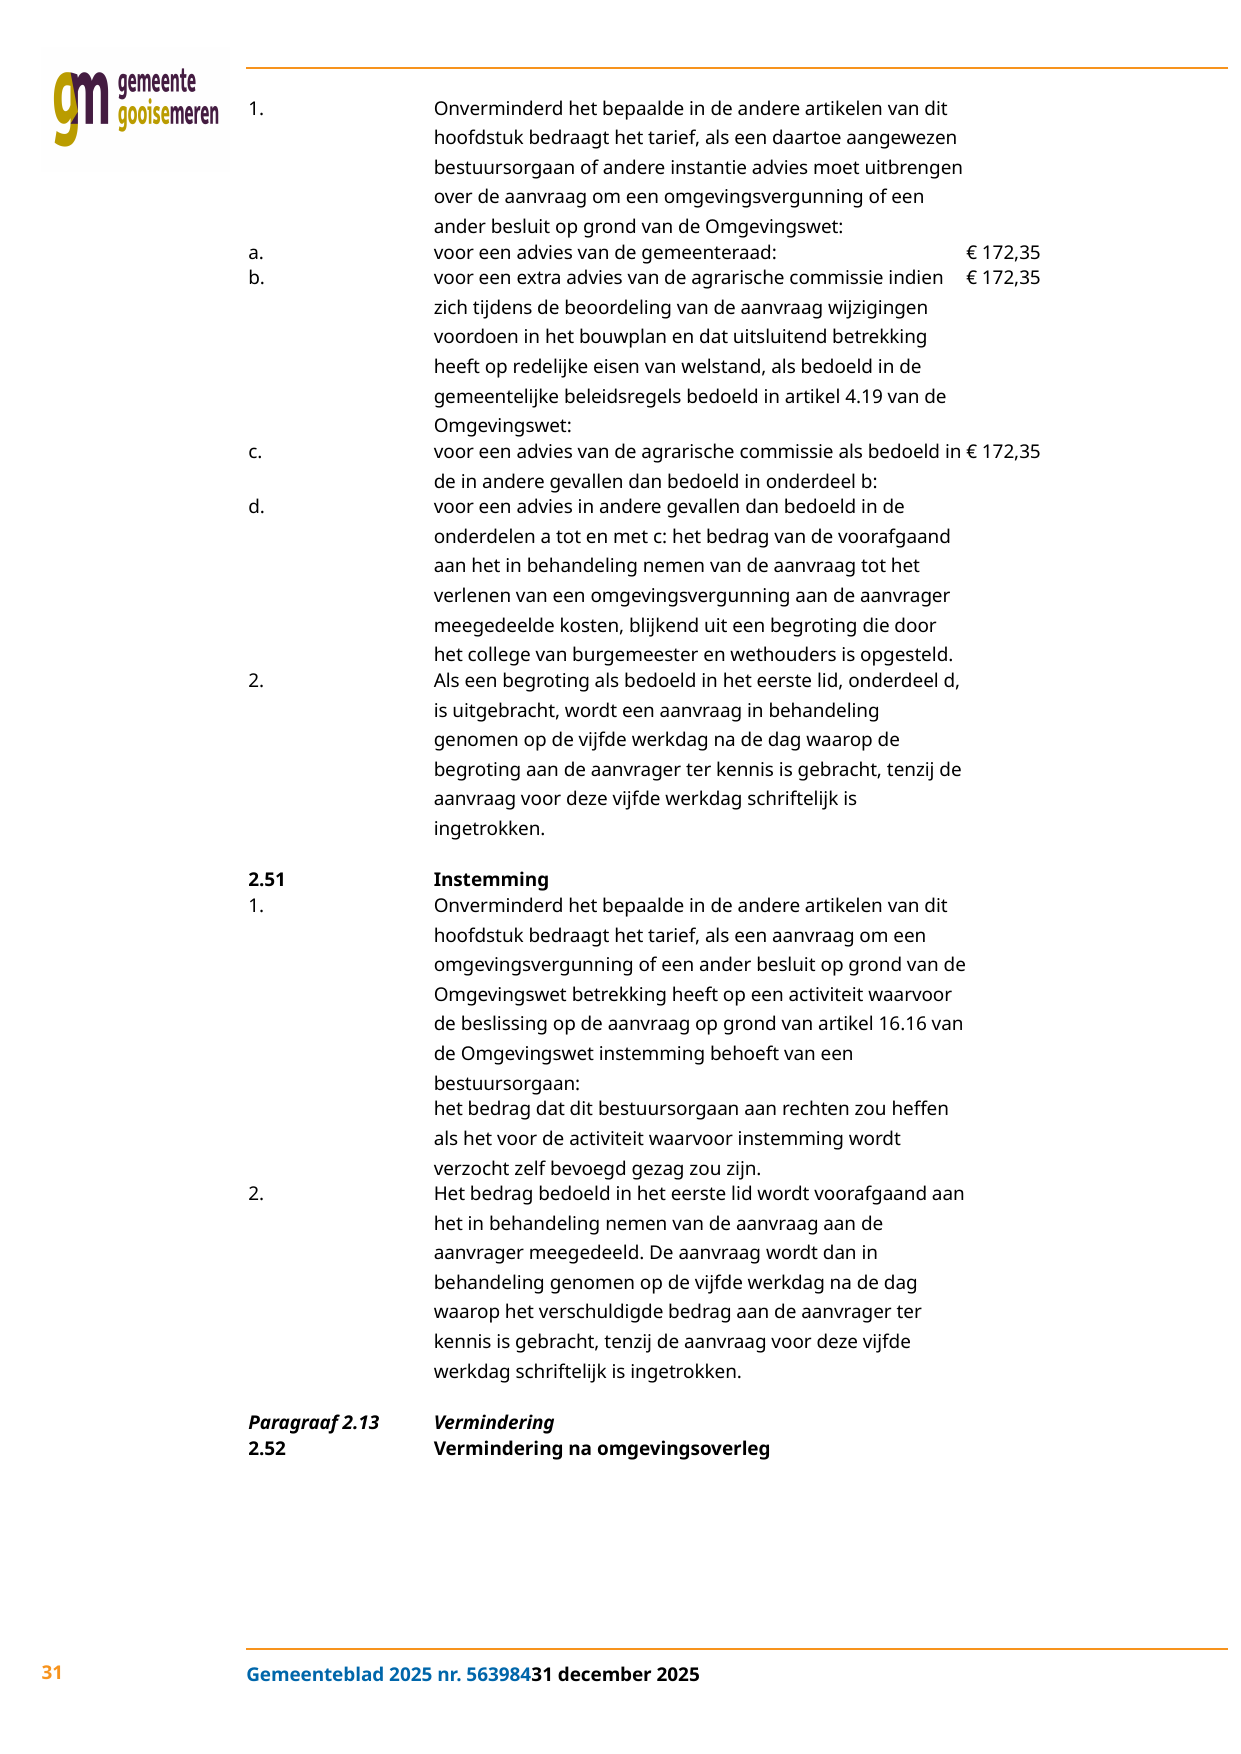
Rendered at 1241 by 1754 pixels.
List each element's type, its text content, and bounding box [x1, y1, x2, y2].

table_cell [966, 667, 1152, 841]
table_cell Onverminderd het bepaalde in de andere artikelen van dit hoofdstuk bedraagt het tarief, als een daartoe aangewezen bestuursorgaan of andere instantie advies moet uitbrengen over de aanvraag om een omgevingsvergunning of een ander besluit op grond van de Omgevingswet: [434, 95, 966, 239]
table_cell Als een begroting als bedoeld in het eerste lid, onderdeel d, is uitgebracht, wordt een aanvraag in behandeling genomen op de vijfde werkdag na de dag waarop de begroting aan de aanvrager ter kennis is gebracht, tenzij de aanvraag voor deze vijfde werkdag schriftelijk is ingetrokken. [434, 667, 966, 841]
table_cell [248, 1096, 433, 1180]
table_cell Instemming [434, 867, 966, 892]
table_cell [966, 867, 1152, 892]
table_cell [434, 841, 966, 867]
table_cell 2. [248, 1180, 433, 1384]
table_cell € 172,35 [966, 438, 1152, 493]
table_cell 2.52 [248, 1435, 433, 1461]
table_cell d. [248, 494, 433, 667]
table_cell voor een extra advies van de agrarische commissie indien zich tijdens de beoordeling van de aanvraag wijzigingen voordoen in het bouwplan en dat uitsluitend betrekking heeft op redelijke eisen van welstand, als bedoeld in de gemeentelijke beleidsregels bedoeld in artikel 4.19 van de Omgevingswet: [434, 265, 966, 438]
table_cell 2.51 [248, 867, 433, 892]
table_cell [966, 494, 1152, 667]
table_cell [966, 1096, 1152, 1180]
table_cell € 172,35 [966, 265, 1152, 438]
table_cell c. [248, 438, 433, 493]
table_cell [966, 841, 1152, 867]
table_cell Het bedrag bedoeld in het eerste lid wordt voorafgaand aan het in behandeling nemen van de aanvraag aan de aanvrager meegedeeld. De aanvraag wordt dan in behandeling genomen op de vijfde werkdag na de dag waarop het verschuldigde bedrag aan de aanvrager ter kennis is gebracht, tenzij de aanvraag voor deze vijfde werkdag schriftelijk is ingetrokken. [434, 1180, 966, 1384]
table_cell [966, 95, 1152, 239]
table_cell Vermindering [434, 1409, 966, 1435]
table_cell 1. [248, 892, 433, 1096]
table_cell € 172,35 [966, 239, 1152, 264]
table_cell 1. [248, 95, 433, 239]
table_cell voor een advies van de gemeenteraad: [434, 239, 966, 264]
table_cell [248, 841, 433, 867]
table_cell [966, 1435, 1152, 1461]
table_cell het bedrag dat dit bestuursorgaan aan rechten zou heffen als het voor de activiteit waarvoor instemming wordt verzocht zelf bevoegd gezag zou zijn. [434, 1096, 966, 1180]
table_cell [434, 1384, 966, 1409]
table_cell Onverminderd het bepaalde in de andere artikelen van dit hoofdstuk bedraagt het tarief, als een aanvraag om een omgevingsvergunning of een ander besluit op grond van de Omgevingswet betrekking heeft op een activiteit waarvoor de beslissing op de aanvraag op grond van artikel 16.16 van de Omgevingswet instemming behoeft van een bestuursorgaan: [434, 892, 966, 1096]
table_cell [248, 1384, 433, 1409]
table_cell [966, 1384, 1152, 1409]
table_cell [966, 892, 1152, 1096]
picture [41, 47, 231, 172]
table_cell Vermindering na omgevingsoverleg [434, 1435, 966, 1461]
table_cell [966, 1180, 1152, 1384]
table_cell [966, 1409, 1152, 1435]
table_cell a. [248, 239, 433, 264]
table_cell voor een advies van de agrarische commissie als bedoeld in de in andere gevallen dan bedoeld in onderdeel b: [434, 438, 966, 493]
table_cell b. [248, 265, 433, 438]
table_cell Paragraaf 2.13 [248, 1409, 433, 1435]
table_cell voor een advies in andere gevallen dan bedoeld in de onderdelen a tot en met c: het bedrag van de voorafgaand aan het in behandeling nemen van de aanvraag tot het verlenen van een omgevingsvergunning aan de aanvrager meegedeelde kosten, blijkend uit een begroting die door het college van burgemeester en wethouders is opgesteld. [434, 494, 966, 667]
table_cell 2. [248, 667, 433, 841]
